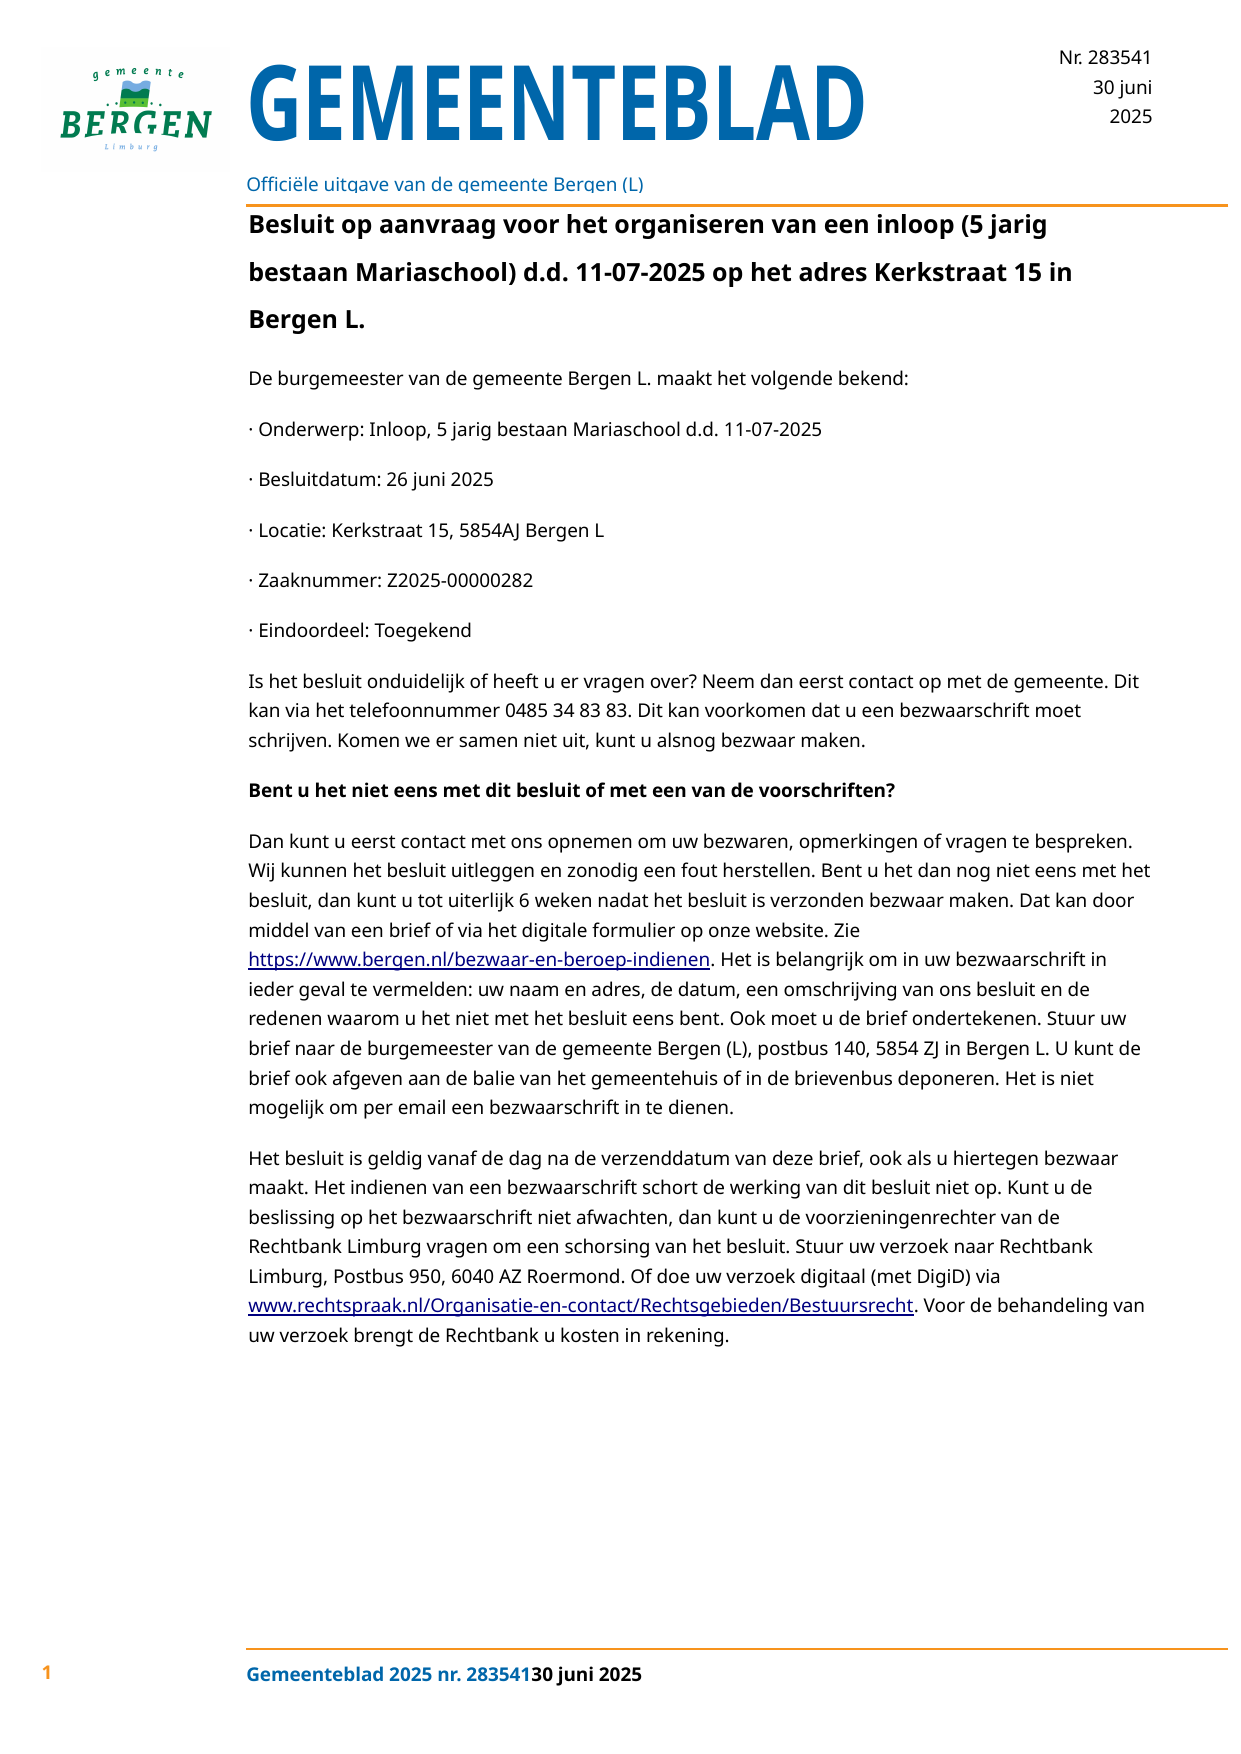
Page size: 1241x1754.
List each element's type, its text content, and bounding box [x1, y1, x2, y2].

picture [41, 47, 231, 172]
text De burgemeester van de gemeente Bergen L. maakt het volgende bekend: [248, 366, 1152, 391]
text · Onderwerp: Inloop, 5 jarig bestaan Mariaschool d.d. 11-07-2025 [248, 416, 1152, 442]
text · Eindoordeel: Toegekend [248, 618, 1152, 643]
text · Besluitdatum: 26 juni 2025 [248, 466, 1152, 492]
text · Locatie: Kerkstraat 15, 5854AJ Bergen L [248, 517, 1152, 542]
text · Zaaknummer: Z2025-00000282 [248, 567, 1152, 593]
text Dan kunt u eerst contact met ons opnemen om uw bezwaren, opmerkingen of vragen te bespreken. Wij kunnen het besluit uitleggen en zonodig een fout herstellen. Bent u het dan nog niet eens met het besluit, dan kunt u tot uiterlijk 6 weken nadat het besluit is verzonden bezwaar maken. Dat kan door middel van een brief of via het digitale formulier op onze website. Zie https://www.bergen.nl/bezwaar-en-beroep-indienen. Het is belangrijk om in uw bezwaarschrift in ieder geval te vermelden: uw naam en adres, de datum, een omschrijving van ons besluit en de redenen waarom u het niet met het besluit eens bent. Ook moet u de brief ondertekenen. Stuur uw brief naar de burgemeester van de gemeente Bergen (L), postbus 140, 5854 ZJ in Bergen L. U kunt de brief ook afgeven aan de balie van het gemeentehuis of in de brievenbus deponeren. Het is niet mogelijk om per email een bezwaarschrift in te dienen. [248, 828, 1152, 1120]
text Bent u het niet eens met dit besluit of met een van de voorschriften? [248, 778, 1152, 803]
text Is het besluit onduidelijk of heeft u er vragen over? Neem dan eerst contact op met de gemeente. Dit kan via het telefoonnummer 0485 34 83 83. Dit kan voorkomen dat u een bezwaarschrift moet schrijven. Komen we er samen niet uit, kunt u alsnog bezwaar maken. [248, 668, 1152, 753]
text Het besluit is geldig vanaf de dag na de verzenddatum van deze brief, ook als u hiertegen bezwaar maakt. Het indienen van een bezwaarschrift schort de werking van dit besluit niet op. Kunt u de beslissing op het bezwaarschrift niet afwachten, dan kunt u de voorzieningenrechter van de Rechtbank Limburg vragen om een schorsing van het besluit. Stuur uw verzoek naar Rechtbank Limburg, Postbus 950, 6040 AZ Roermond. Of doe uw verzoek digitaal (met DigiD) via www.rechtspraak.nl/Organisatie-en-contact/Rechtsgebieden/Bestuursrecht. Voor de behandeling van uw verzoek brengt de Rechtbank u kosten in rekening. [248, 1145, 1152, 1348]
text Besluit op aanvraag voor het organiseren van een inloop (5 jarig bestaan Mariaschool) d.d. 11-07-2025 op het adres Kerkstraat 15 in Bergen L. [248, 207, 1152, 336]
